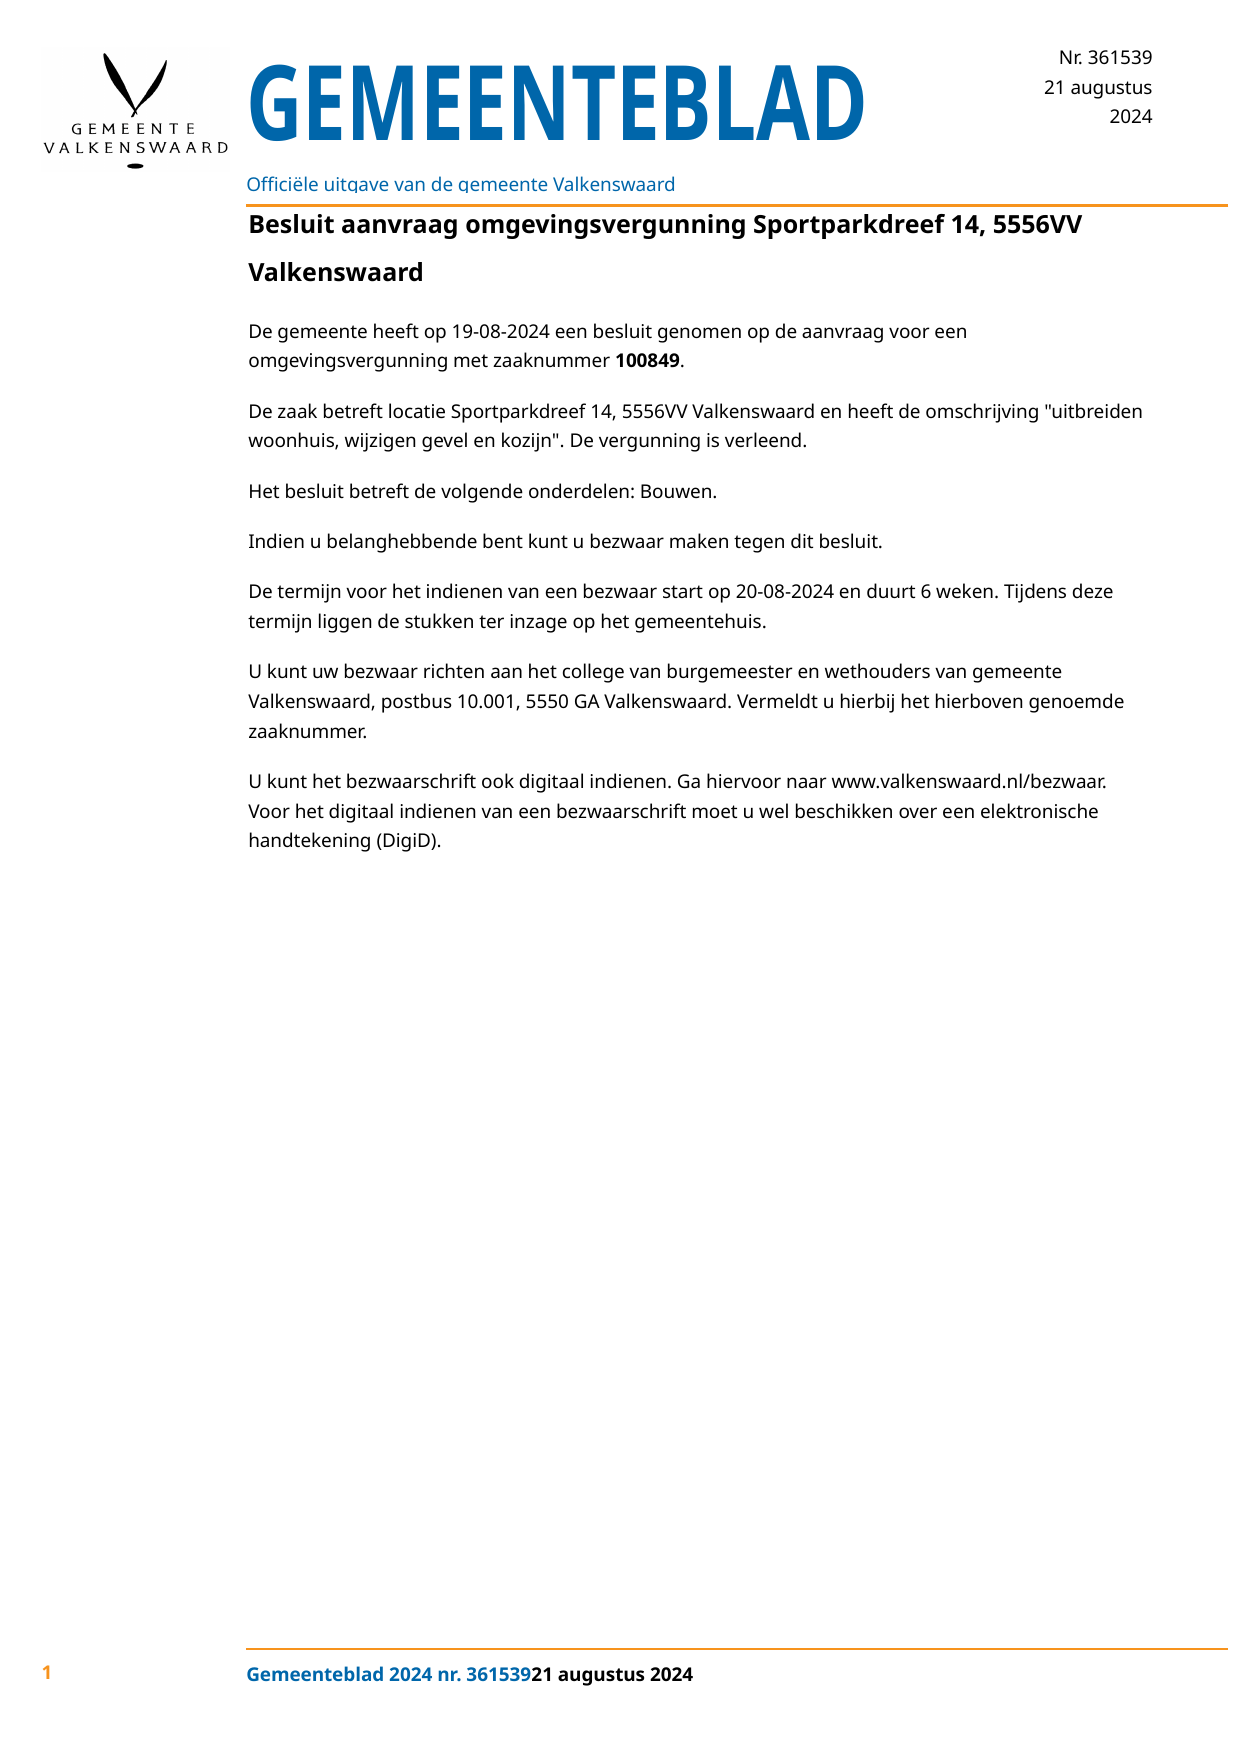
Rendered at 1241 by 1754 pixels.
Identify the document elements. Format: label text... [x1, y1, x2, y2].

text De termijn voor het indienen van een bezwaar start op 20-08-2024 en duurt 6 weken. Tijdens deze termijn liggen de stukken ter inzage op het gemeentehuis. [248, 579, 1152, 634]
picture [41, 47, 231, 172]
text Besluit aanvraag omgevingsvergunning Sportparkdreef 14, 5556VV Valkenswaard [248, 207, 1152, 288]
text Indien u belanghebbende bent kunt u bezwaar maken tegen dit besluit. [248, 528, 1152, 554]
text De gemeente heeft op 19-08-2024 een besluit genomen op de aanvraag voor een omgevingsvergunning met zaaknummer 100849. [248, 318, 1152, 373]
text De zaak betreft locatie Sportparkdreef 14, 5556VV Valkenswaard en heeft de omschrijving "uitbreiden woonhuis, wijzigen gevel en kozijn". De vergunning is verleend. [248, 398, 1152, 453]
text U kunt het bezwaarschrift ook digitaal indienen. Ga hiervoor naar www.valkenswaard.nl/bezwaar. Voor het digitaal indienen van een bezwaarschrift moet u wel beschikken over een elektronische handtekening (DigiD). [248, 768, 1152, 853]
text U kunt uw bezwaar richten aan het college van burgemeester en wethouders van gemeente Valkenswaard, postbus 10.001, 5550 GA Valkenswaard. Vermeldt u hierbij het hierboven genoemde zaaknummer. [248, 659, 1152, 744]
text Het besluit betreft de volgende onderdelen: Bouwen. [248, 478, 1152, 504]
